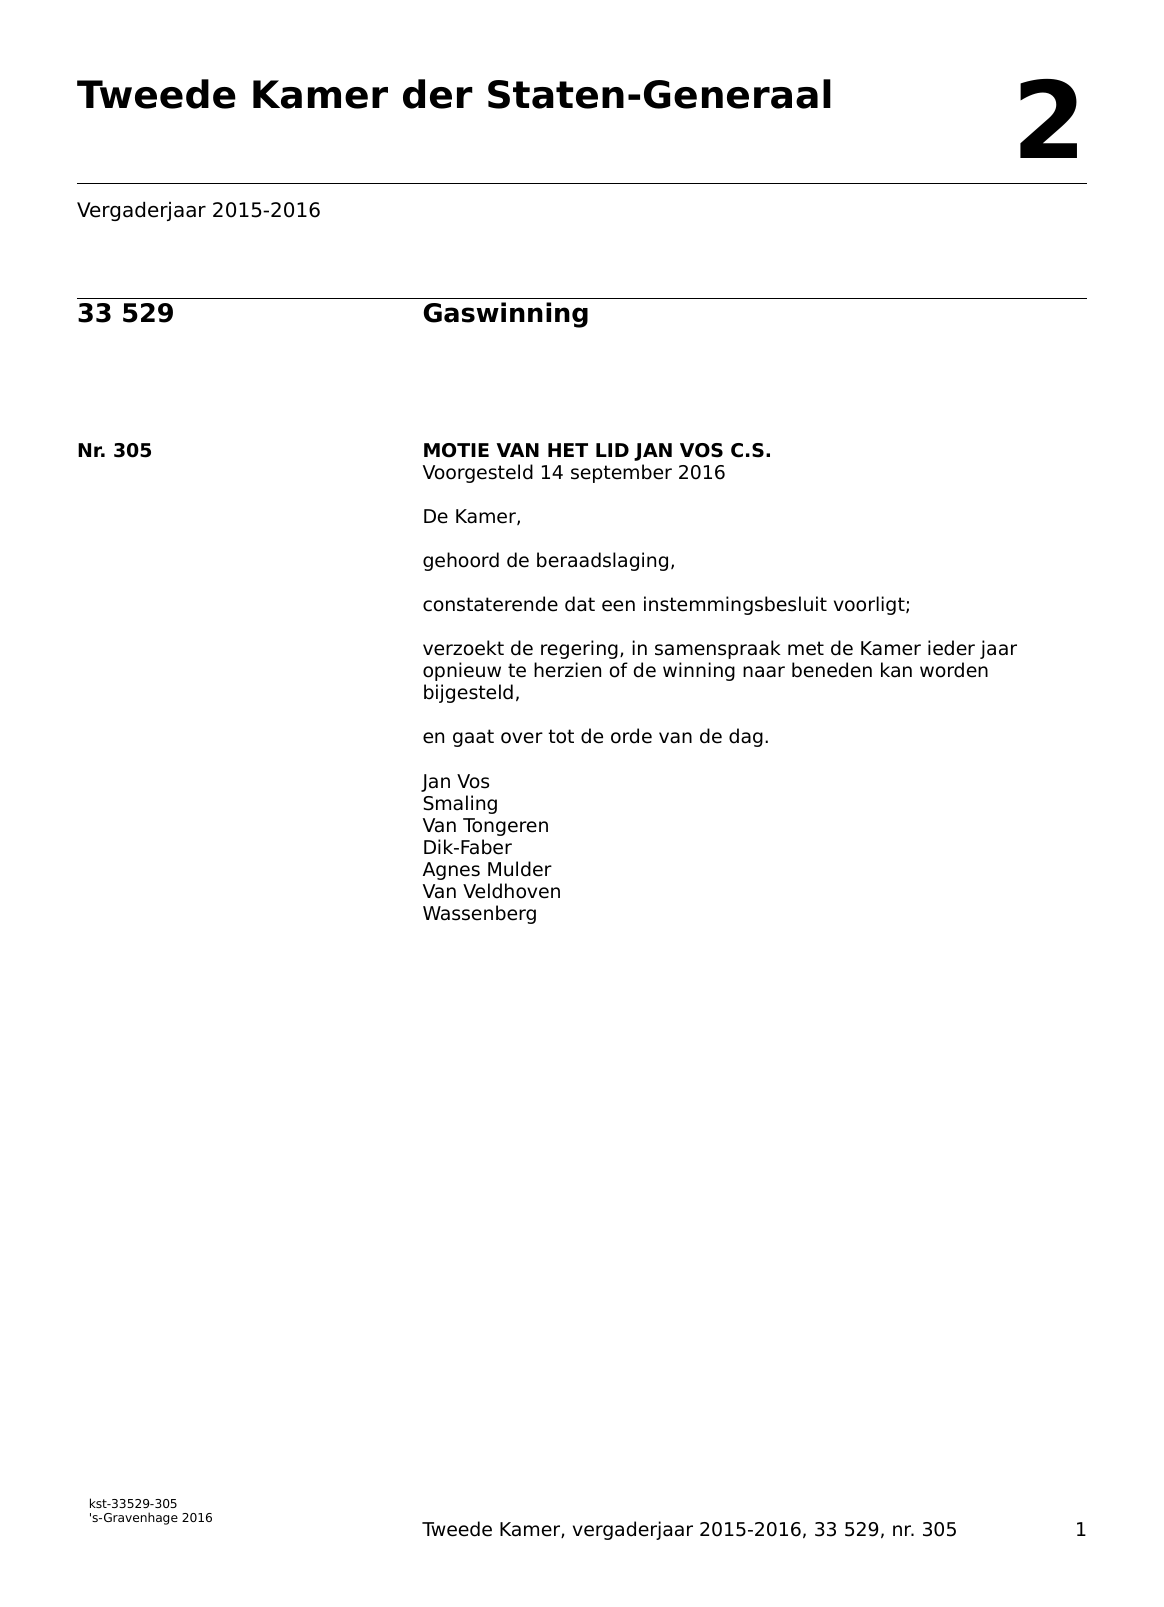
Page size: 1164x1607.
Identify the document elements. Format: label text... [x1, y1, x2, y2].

subtitle Nr. 305 MOTIE VAN HET LID JAN VOS C.S. [77, 440, 1087, 462]
text Van Tongeren [422, 814, 1087, 837]
text verzoekt de regering, in samenspraak met de Kamer ieder jaar opnieuw te herzien of de winning naar beneden kan worden bijgesteld, [422, 638, 1087, 704]
text Agnes Mulder [422, 858, 1087, 881]
text Dik-Faber [422, 837, 1087, 858]
text Smaling [422, 793, 1087, 814]
text De Kamer, [422, 506, 1087, 528]
text constaterende dat een instemmingsbesluit voorligt; [422, 594, 1087, 616]
text kst-33529-305 [88, 1497, 323, 1511]
table_header 2 [886, 59, 1087, 183]
text 's-Gravenhage 2016 [88, 1511, 323, 1525]
text gehoord de beraadslaging, [422, 550, 1087, 572]
text Van Veldhoven [422, 881, 1087, 902]
text Voorgesteld 14 september 2016 [422, 462, 1087, 484]
table_header Tweede Kamer der Staten-Generaal [77, 59, 886, 183]
text Wassenberg [422, 902, 1087, 924]
table_cell Vergaderjaar 2015-2016 [77, 184, 1087, 298]
subtitle 33 529 Gaswinning [77, 299, 1087, 329]
text en gaat over tot de orde van de dag. [422, 726, 1087, 748]
text Jan Vos [422, 771, 1087, 793]
